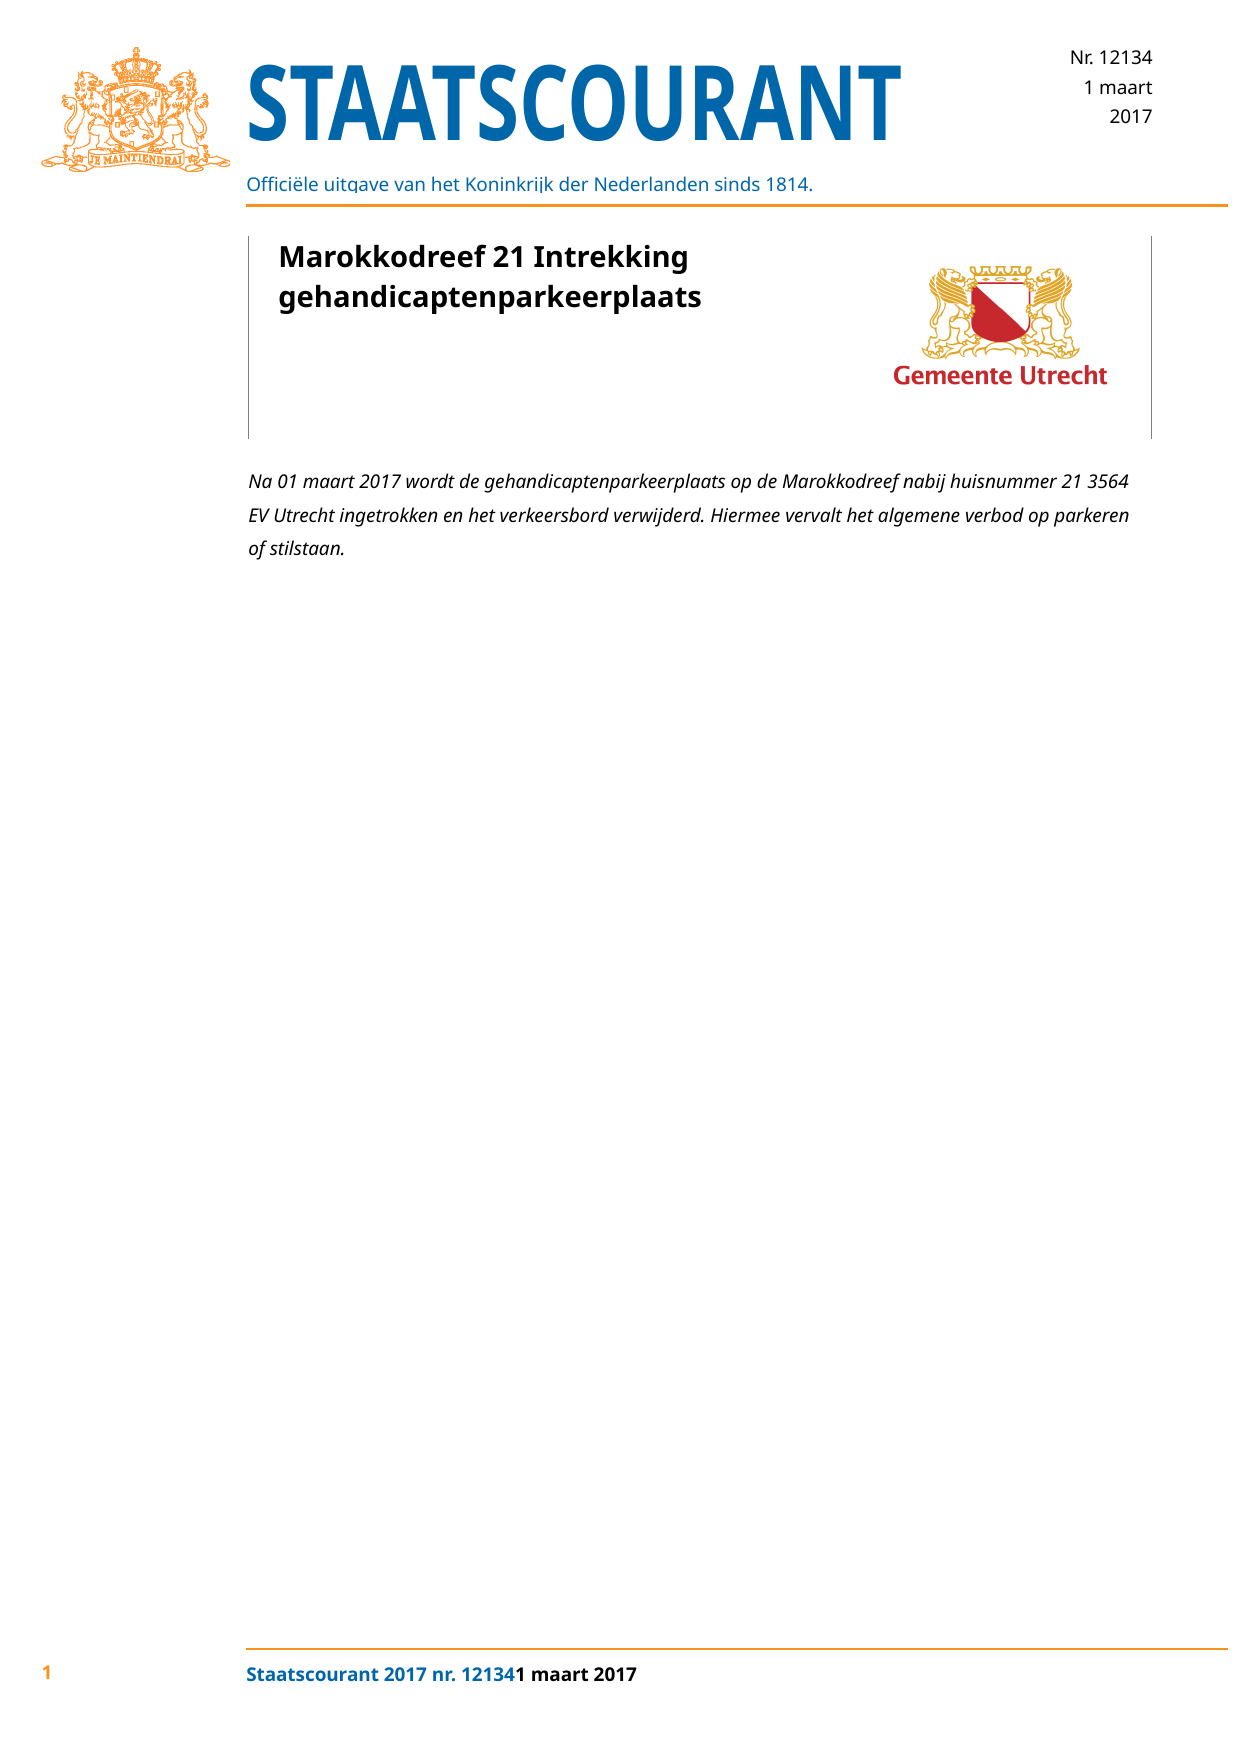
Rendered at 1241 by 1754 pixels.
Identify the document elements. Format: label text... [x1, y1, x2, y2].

picture [41, 47, 231, 172]
table_header [850, 414, 1151, 439]
table_header Marokkodreef 21 Intrekking gehandicaptenparkeerplaats [249, 236, 850, 439]
text Na 01 maart 2017 wordt de gehandicaptenparkeerplaats op de Marokkodreef nabij huisnummer 21 3564 EV Utrecht ingetrokken en het verkeersbord verwijderd. Hiermee vervalt het algemene verbod op parkeren of stilstaan. [248, 469, 1152, 561]
picture [882, 236, 1119, 414]
table_header [1119, 236, 1151, 413]
table_header [850, 236, 882, 413]
